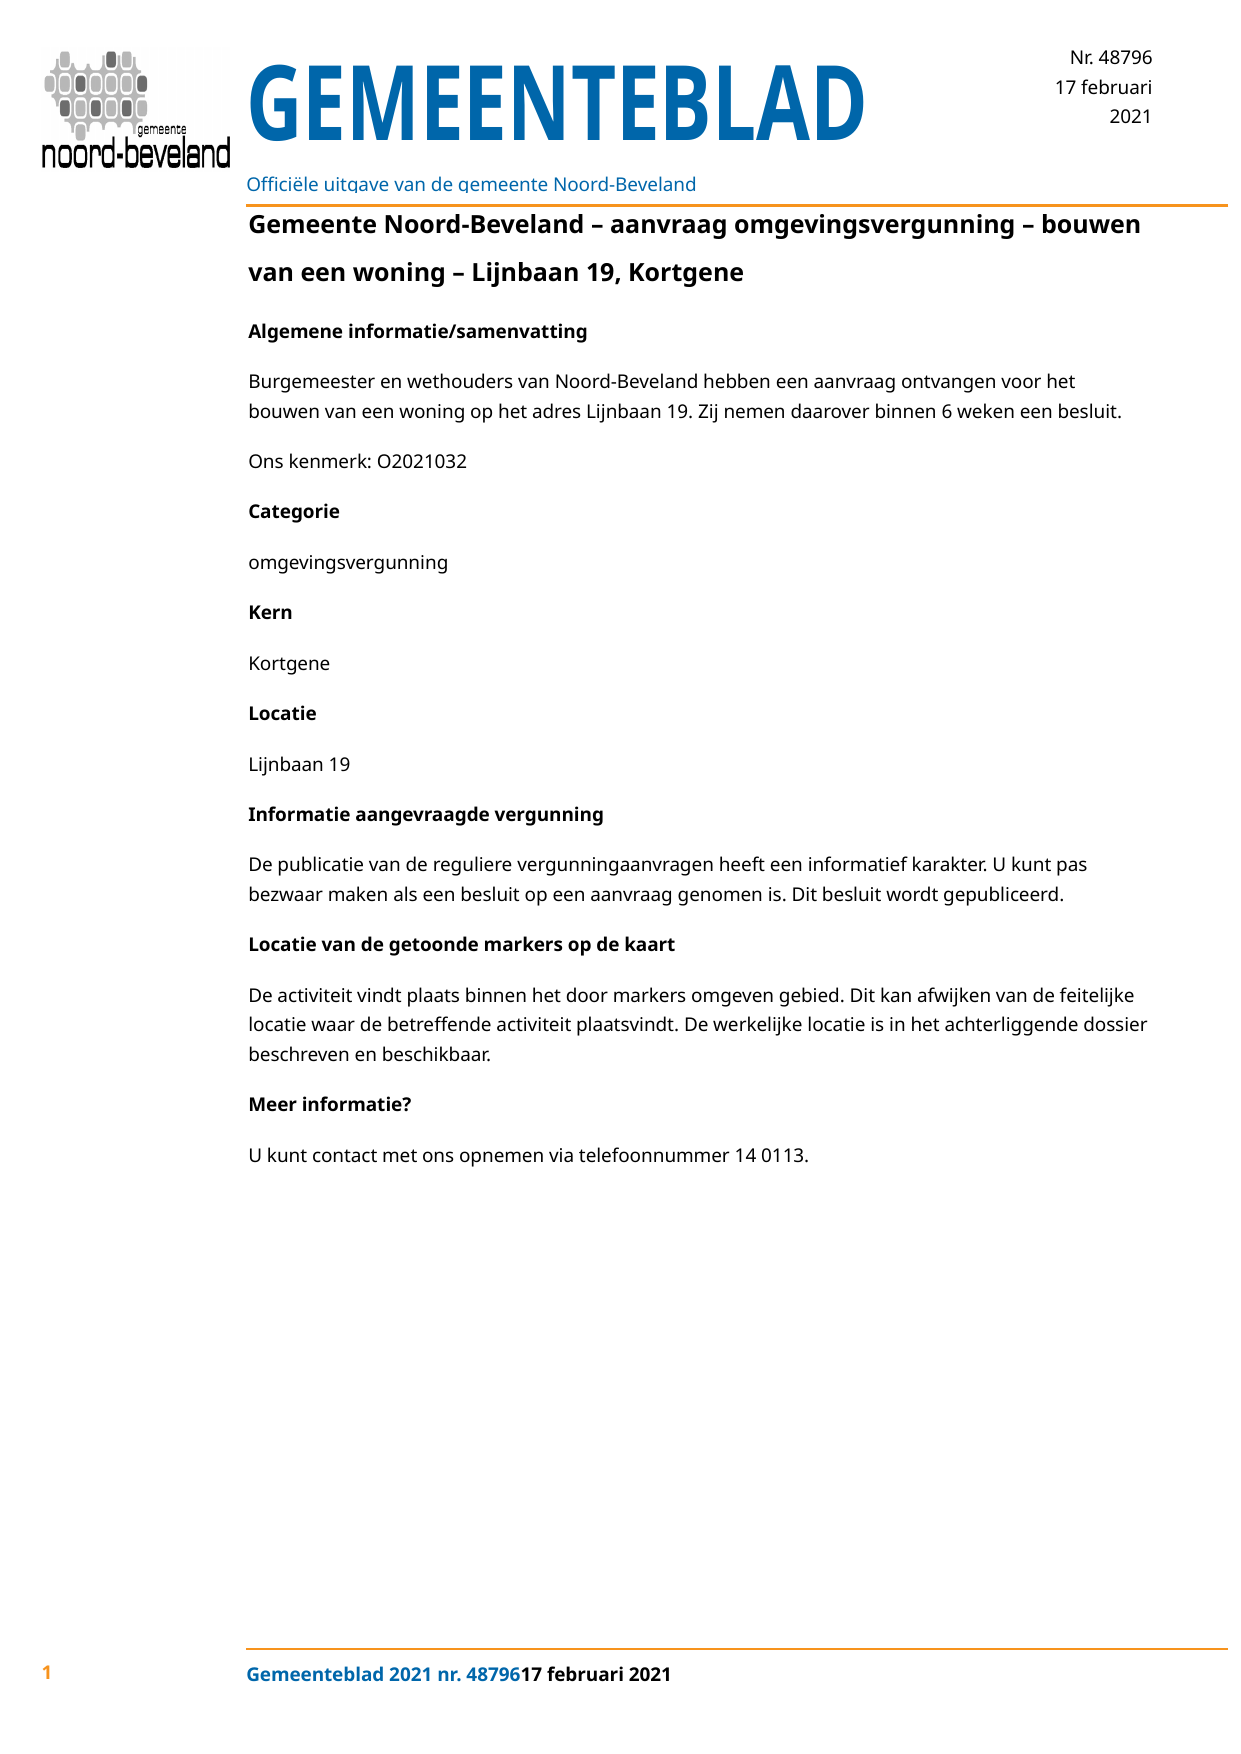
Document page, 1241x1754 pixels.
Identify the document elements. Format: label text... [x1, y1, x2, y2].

text Locatie van de getoonde markers op de kaart [248, 932, 1152, 957]
text Lijnbaan 19 [248, 751, 1152, 777]
text omgevingsvergunning [248, 549, 1152, 575]
text Kern [248, 599, 1152, 625]
picture [41, 47, 231, 172]
text De activiteit vindt plaats binnen het door markers omgeven gebied. Dit kan afwijken van de feitelijke locatie waar de betreffende activiteit plaatsvindt. De werkelijke locatie is in het achterliggende dossier beschreven en beschikbaar. [248, 982, 1152, 1067]
text Burgemeester en wethouders van Noord-Beveland hebben een aanvraag ontvangen voor het bouwen van een woning op het adres Lijnbaan 19. Zij nemen daarover binnen 6 weken een besluit. [248, 368, 1152, 424]
text Ons kenmerk: O2021032 [248, 448, 1152, 474]
text U kunt contact met ons opnemen via telefoonnummer 14 0113. [248, 1142, 1152, 1168]
text Gemeente Noord-Beveland – aanvraag omgevingsvergunning – bouwen van een woning – Lijnbaan 19, Kortgene [248, 207, 1152, 288]
text Meer informatie? [248, 1092, 1152, 1117]
text Algemene informatie/samenvatting [248, 318, 1152, 344]
text Categorie [248, 499, 1152, 524]
text De publicatie van de reguliere vergunningaanvragen heeft een informatief karakter. U kunt pas bezwaar maken als een besluit op een aanvraag genomen is. Dit besluit wordt gepubliceerd. [248, 852, 1152, 907]
text Informatie aangevraagde vergunning [248, 801, 1152, 827]
text Locatie [248, 700, 1152, 726]
text Kortgene [248, 650, 1152, 676]
